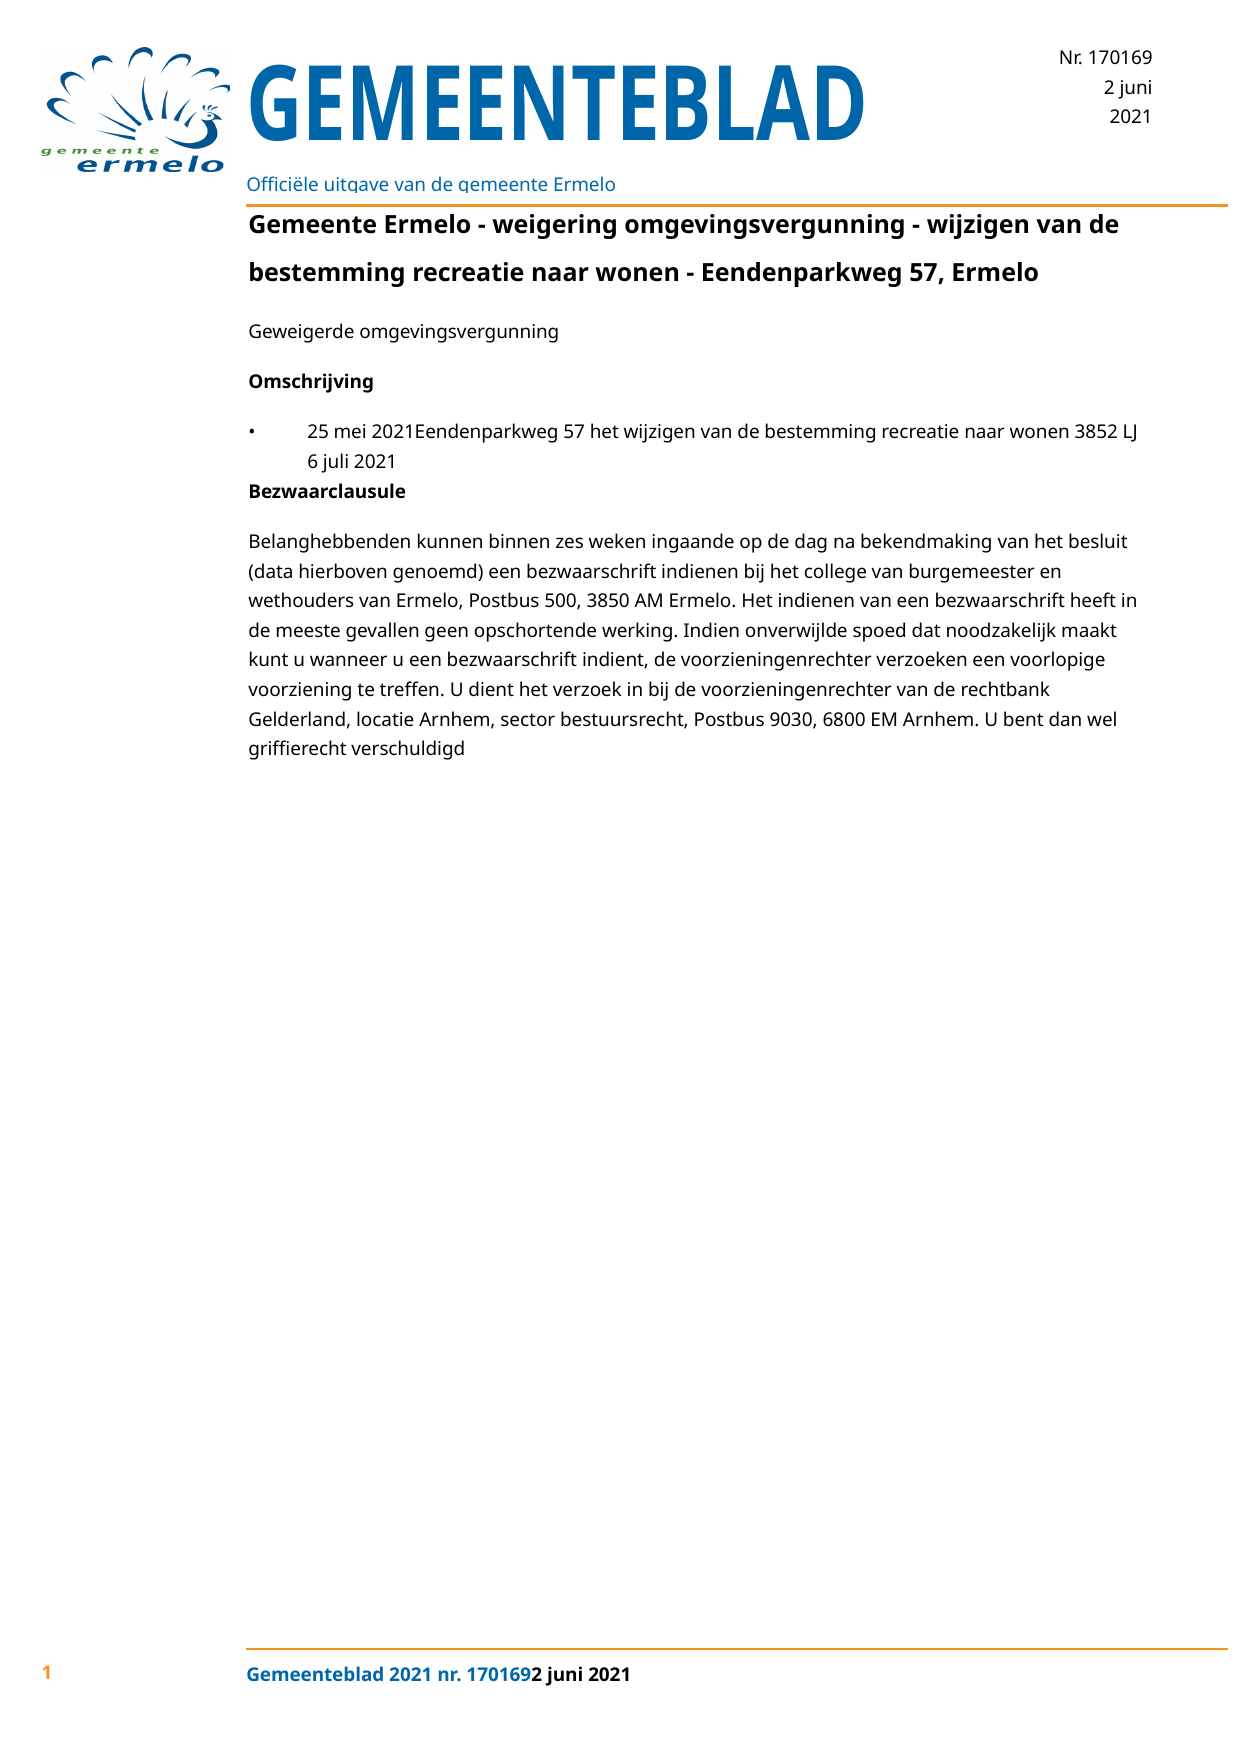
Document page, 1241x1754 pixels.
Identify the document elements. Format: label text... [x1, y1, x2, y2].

text Belanghebbenden kunnen binnen zes weken ingaande op de dag na bekendmaking van het besluit (data hierboven genoemd) een bezwaarschrift indienen bij het college van burgemeester en wethouders van Ermelo, Postbus 500, 3850 AM Ermelo. Het indienen van een bezwaarschrift heeft in de meeste gevallen geen opschortende werking. Indien onverwijlde spoed dat noodzakelijk maakt kunt u wanneer u een bezwaarschrift indient, de voorzieningenrechter verzoeken een voorlopige voorziening te treffen. U dient het verzoek in bij de voorzieningenrechter van de rechtbank Gelderland, locatie Arnhem, sector bestuursrecht, Postbus 9030, 6800 EM Arnhem. U bent dan wel griffierecht verschuldigd [248, 528, 1152, 761]
text Omschrijving [248, 368, 1152, 394]
list 25 mei 2021Eendenparkweg 57 het wijzigen van de bestemming recreatie naar wonen 3852 LJ 6 juli 2021 [248, 419, 1152, 474]
picture [41, 47, 231, 172]
text Gemeente Ermelo - weigering omgevingsvergunning - wijzigen van de bestemming recreatie naar wonen - Eendenparkweg 57, Ermelo [248, 207, 1152, 288]
text Bezwaarclausule [248, 478, 1152, 504]
text Geweigerde omgevingsvergunning [248, 318, 1152, 344]
